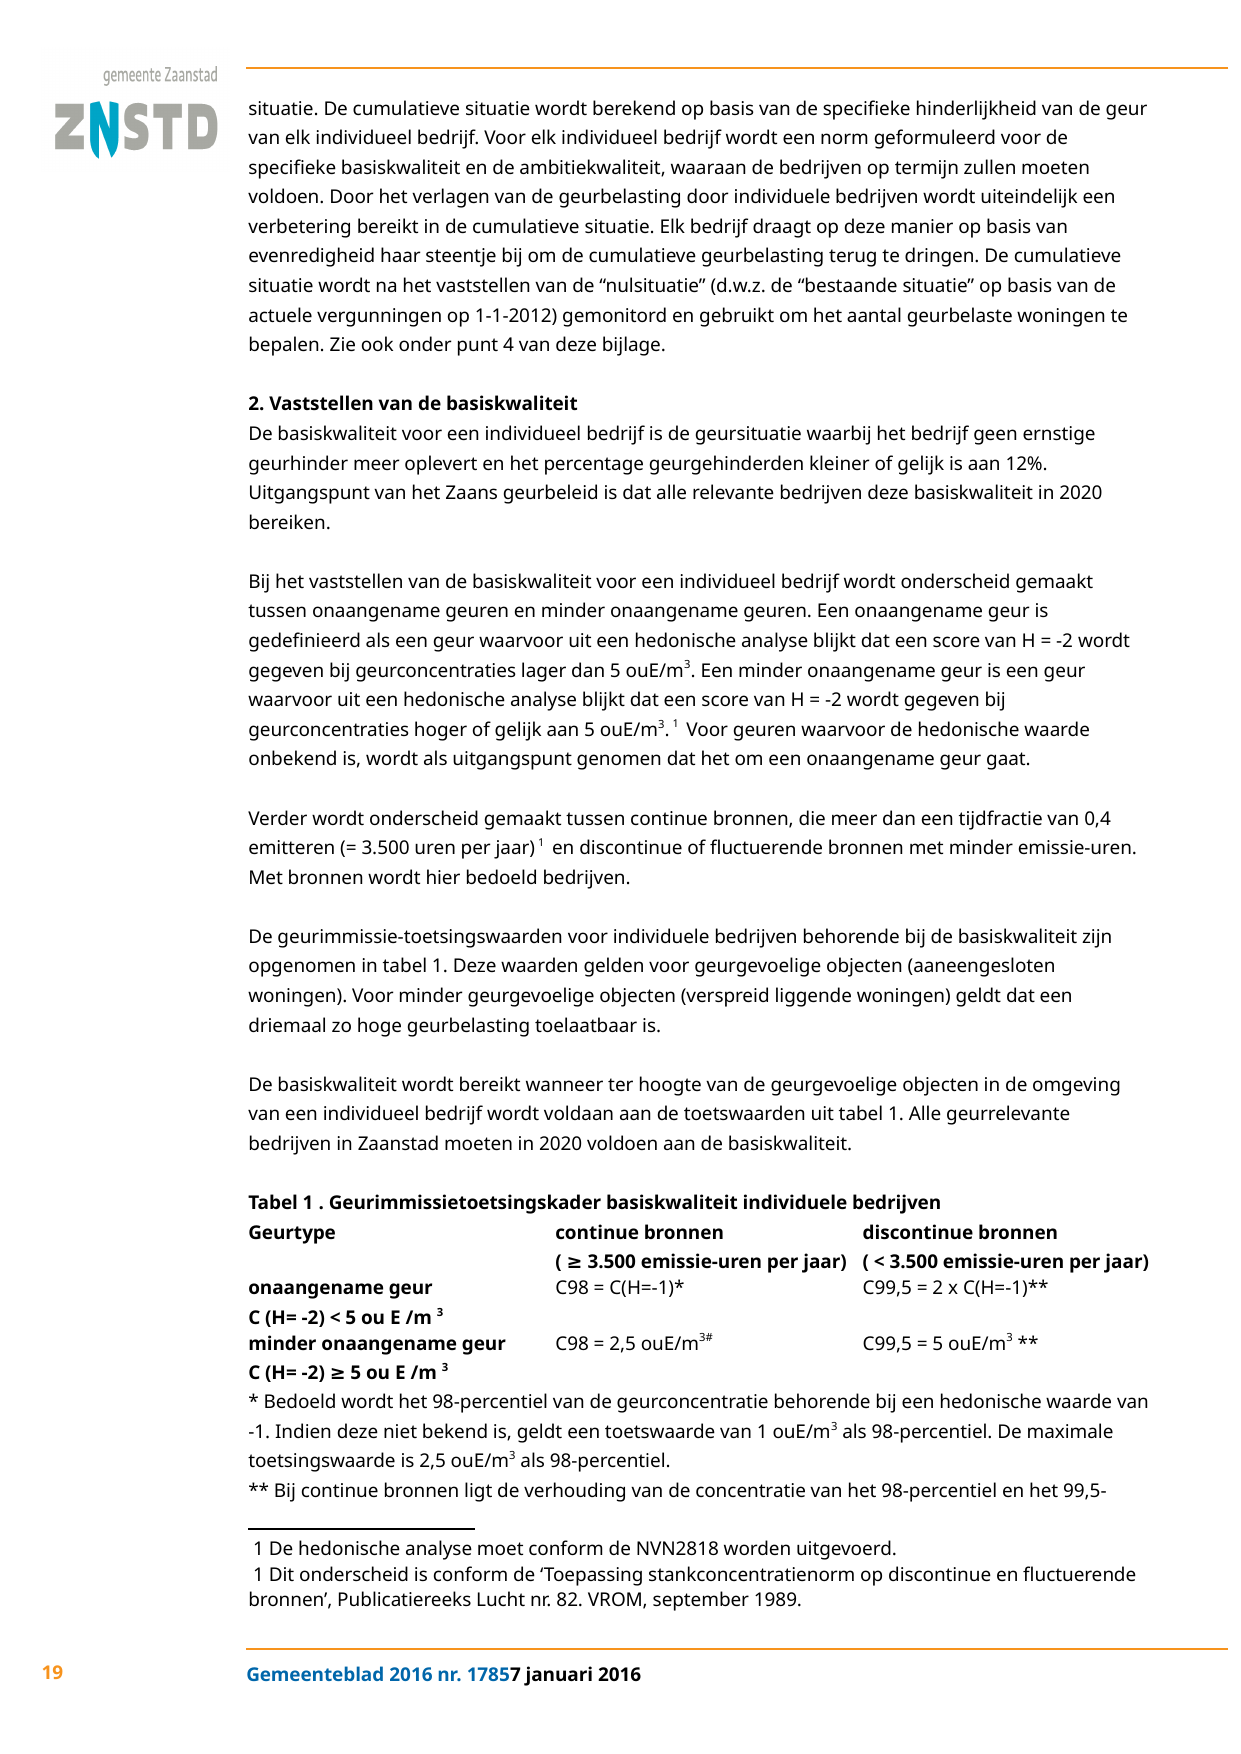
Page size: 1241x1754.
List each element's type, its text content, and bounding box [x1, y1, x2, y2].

text 2. Vaststellen van de basiskwaliteit [248, 391, 1152, 416]
text Dit onderscheid is conform de ‘Toepassing stankconcentratienorm op discontinue en fluctuerende bronnen’, Publicatiereeks Lucht nr. 82. VROM, september 1989. [248, 1561, 1152, 1612]
table_header discontinue bronnen ( < 3.500 emissie-uren per jaar) [863, 1219, 1152, 1274]
table_header continue bronnen ( ≥ 3.500 emissie-uren per jaar) [555, 1219, 862, 1274]
text De geurimmissie-toetsingswaarden voor individuele bedrijven behorende bij de basiskwaliteit zijn opgenomen in tabel 1. Deze waarden gelden voor geurgevoelige objecten (aaneengesloten woningen). Voor minder geurgevoelige objecten (verspreid liggende woningen) geldt dat een driemaal zo hoge geurbelasting toelaatbaar is. [248, 923, 1152, 1038]
table_cell C99,5 = 2 x C(H=-1)** [863, 1274, 1152, 1330]
table_cell C98 = 2,5 ouE/m3# [555, 1330, 862, 1385]
table_header Geurtype [248, 1219, 555, 1274]
text Bij het vaststellen van de basiskwaliteit voor een individueel bedrijf wordt onderscheid gemaakt tussen onaangename geuren en minder onaangename geuren. Een onaangename geur is gedefinieerd als een geur waarvoor uit een hedonische analyse blijkt dat een score van H = -2 wordt gegeven bij geurconcentraties lager dan 5 ouE/m3. Een minder onaangename geur is een geur waarvoor uit een hedonische analyse blijkt dat een score van H = -2 wordt gegeven bij geurconcentraties hoger of gelijk aan 5 ouE/m3. Voor geuren waarvoor de hedonische waarde onbekend is, wordt als uitgangspunt genomen dat het om een onaangename geur gaat. [248, 568, 1152, 771]
table_cell onaangename geur C (H= -2) < 5 ou E /m 3 [248, 1274, 555, 1330]
picture [41, 47, 231, 172]
text situatie. De cumulatieve situatie wordt berekend op basis van de specifieke hinderlijkheid van de geur van elk individueel bedrijf. Voor elk individueel bedrijf wordt een norm geformuleerd voor de specifieke basiskwaliteit en de ambitiekwaliteit, waaraan de bedrijven op termijn zullen moeten voldoen. Door het verlagen van de geurbelasting door individuele bedrijven wordt uiteindelijk een verbetering bereikt in de cumulatieve situatie. Elk bedrijf draagt op deze manier op basis van evenredigheid haar steentje bij om de cumulatieve geurbelasting terug te dringen. De cumulatieve situatie wordt na het vaststellen van de “nulsituatie” (d.w.z. de “bestaande situatie” op basis van de actuele vergunningen op 1-1-2012) gemonitord en gebruikt om het aantal geurbelaste woningen te bepalen. Zie ook onder punt 4 van deze bijlage. [248, 95, 1152, 357]
table_cell C98 = C(H=-1)* [555, 1274, 862, 1330]
text Tabel 1 . Geurimmissietoetsingskader basiskwaliteit individuele bedrijven [248, 1189, 1152, 1215]
text Verder wordt onderscheid gemaakt tussen continue bronnen, die meer dan een tijdfractie van 0,4 emitteren (= 3.500 uren per jaar) en discontinue of fluctuerende bronnen met minder emissie-uren. Met bronnen wordt hier bedoeld bedrijven. [248, 805, 1152, 890]
text De basiskwaliteit voor een individueel bedrijf is de geursituatie waarbij het bedrijf geen ernstige geurhinder meer oplevert en het percentage geurgehinderden kleiner of gelijk is aan 12%. Uitgangspunt van het Zaans geurbeleid is dat alle relevante bedrijven deze basiskwaliteit in 2020 bereiken. [248, 420, 1152, 535]
table_cell minder onaangename geur C (H= -2) ≥ 5 ou E /m 3 [248, 1330, 555, 1385]
text De hedonische analyse moet conform de NVN2818 worden uitgevoerd. [248, 1535, 1152, 1561]
text De basiskwaliteit wordt bereikt wanneer ter hoogte van de geurgevoelige objecten in de omgeving van een individueel bedrijf wordt voldaan aan de toetswaarden uit tabel 1. Alle geurrelevante bedrijven in Zaanstad moeten in 2020 voldoen aan de basiskwaliteit. [248, 1071, 1152, 1156]
text ** Bij continue bronnen ligt de verhouding van de concentratie van het 98-percentiel en het 99,5- [248, 1477, 1152, 1503]
table_cell C99,5 = 5 ouE/m3 ** [863, 1330, 1152, 1385]
text * Bedoeld wordt het 98-percentiel van de geurconcentratie behorende bij een hedonische waarde van -1. Indien deze niet bekend is, geldt een toetswaarde van 1 ouE/m3 als 98-percentiel. De maximale toetsingswaarde is 2,5 ouE/m3 als 98-percentiel. [248, 1388, 1152, 1473]
